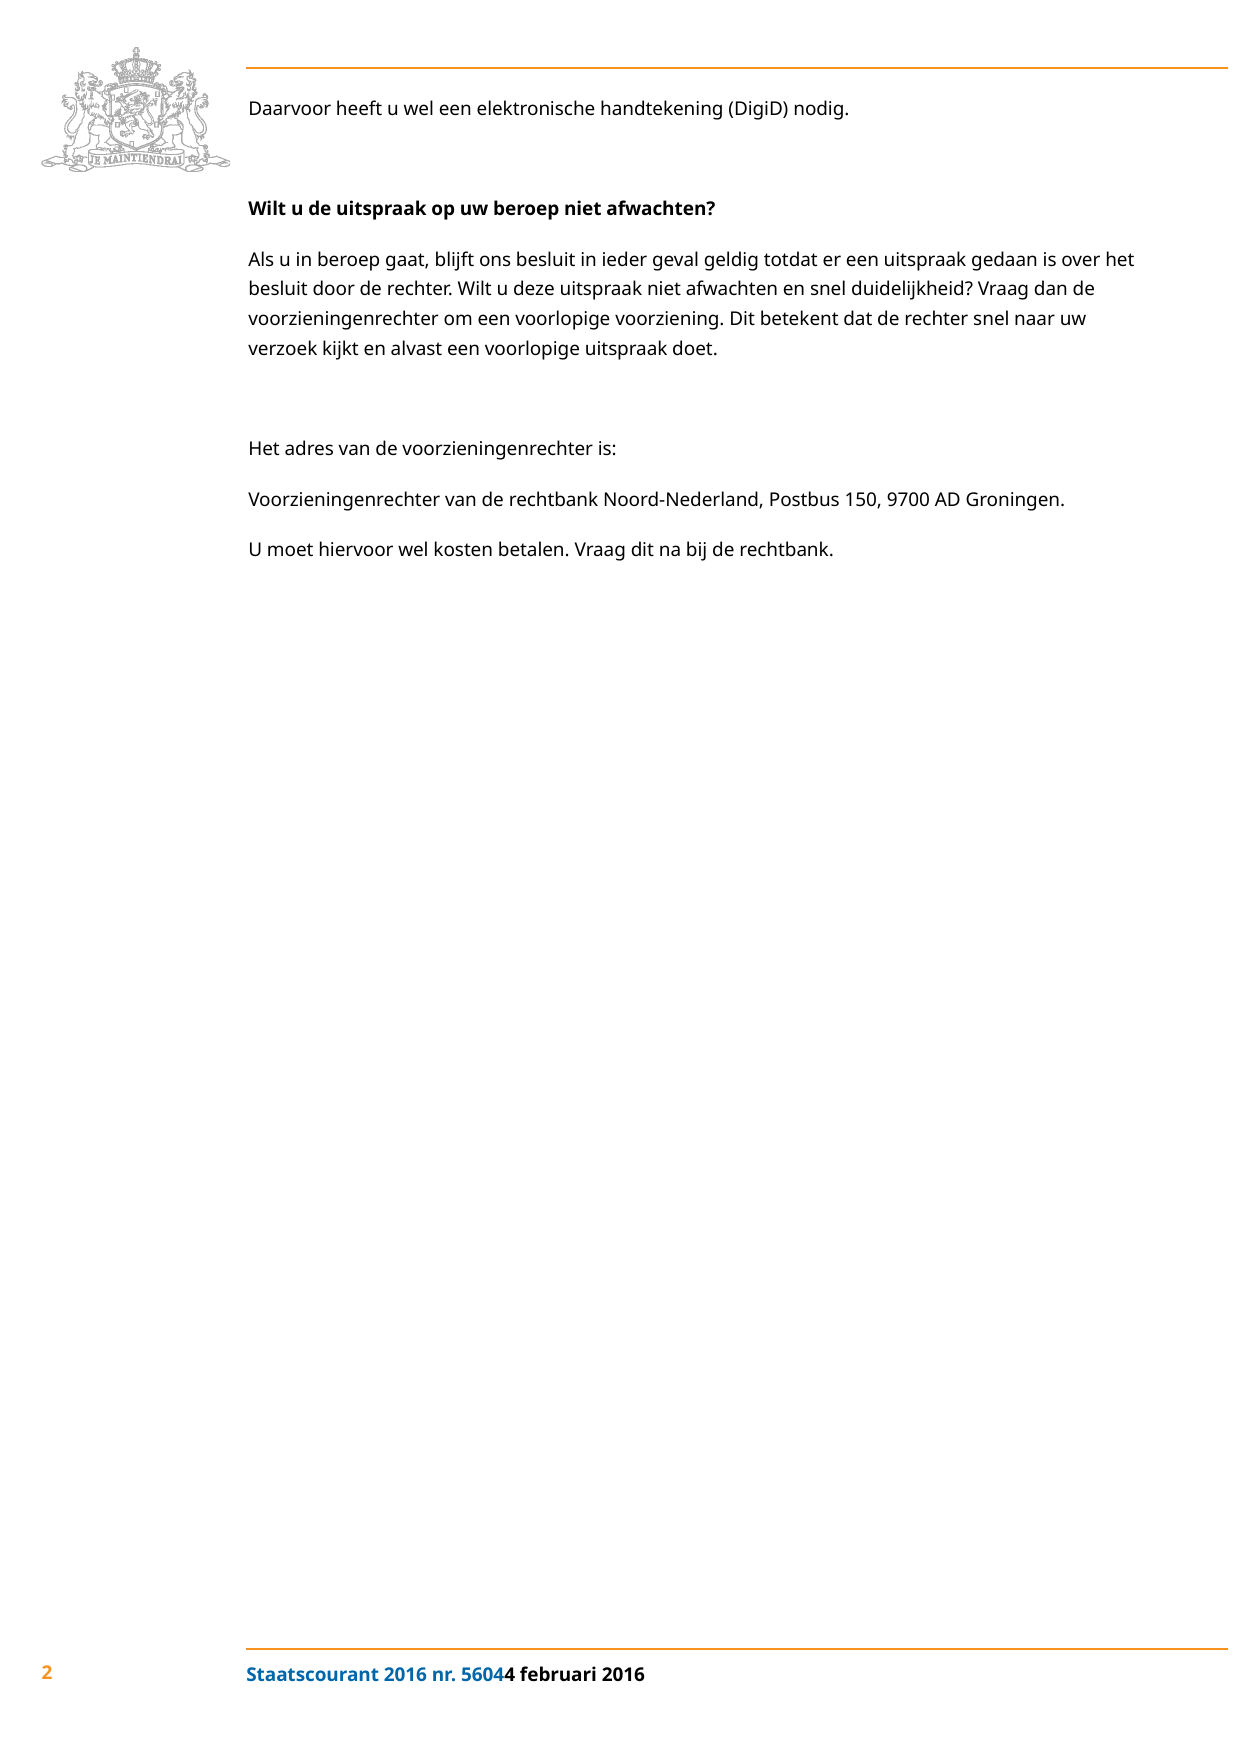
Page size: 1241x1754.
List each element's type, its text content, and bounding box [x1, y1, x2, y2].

text Voorzieningenrechter van de rechtbank Noord-Nederland, Postbus 150, 9700 AD Groningen. [248, 486, 1152, 512]
text Daarvoor heeft u wel een elektronische handtekening (DigiD) nodig. [248, 95, 1152, 121]
text Wilt u de uitspraak op uw beroep niet afwachten? [248, 196, 1152, 221]
picture [41, 47, 231, 172]
text U moet hiervoor wel kosten betalen. Vraag dit na bij de rechtbank. [248, 536, 1152, 562]
text Het adres van de voorzieningenrechter is: [248, 436, 1152, 461]
text Als u in beroep gaat, blijft ons besluit in ieder geval geldig totdat er een uitspraak gedaan is over het besluit door de rechter. Wilt u deze uitspraak niet afwachten en snel duidelijkheid? Vraag dan de voorzieningenrechter om een voorlopige voorziening. Dit betekent dat de rechter snel naar uw verzoek kijkt en alvast een voorlopige uitspraak doet. [248, 246, 1152, 361]
